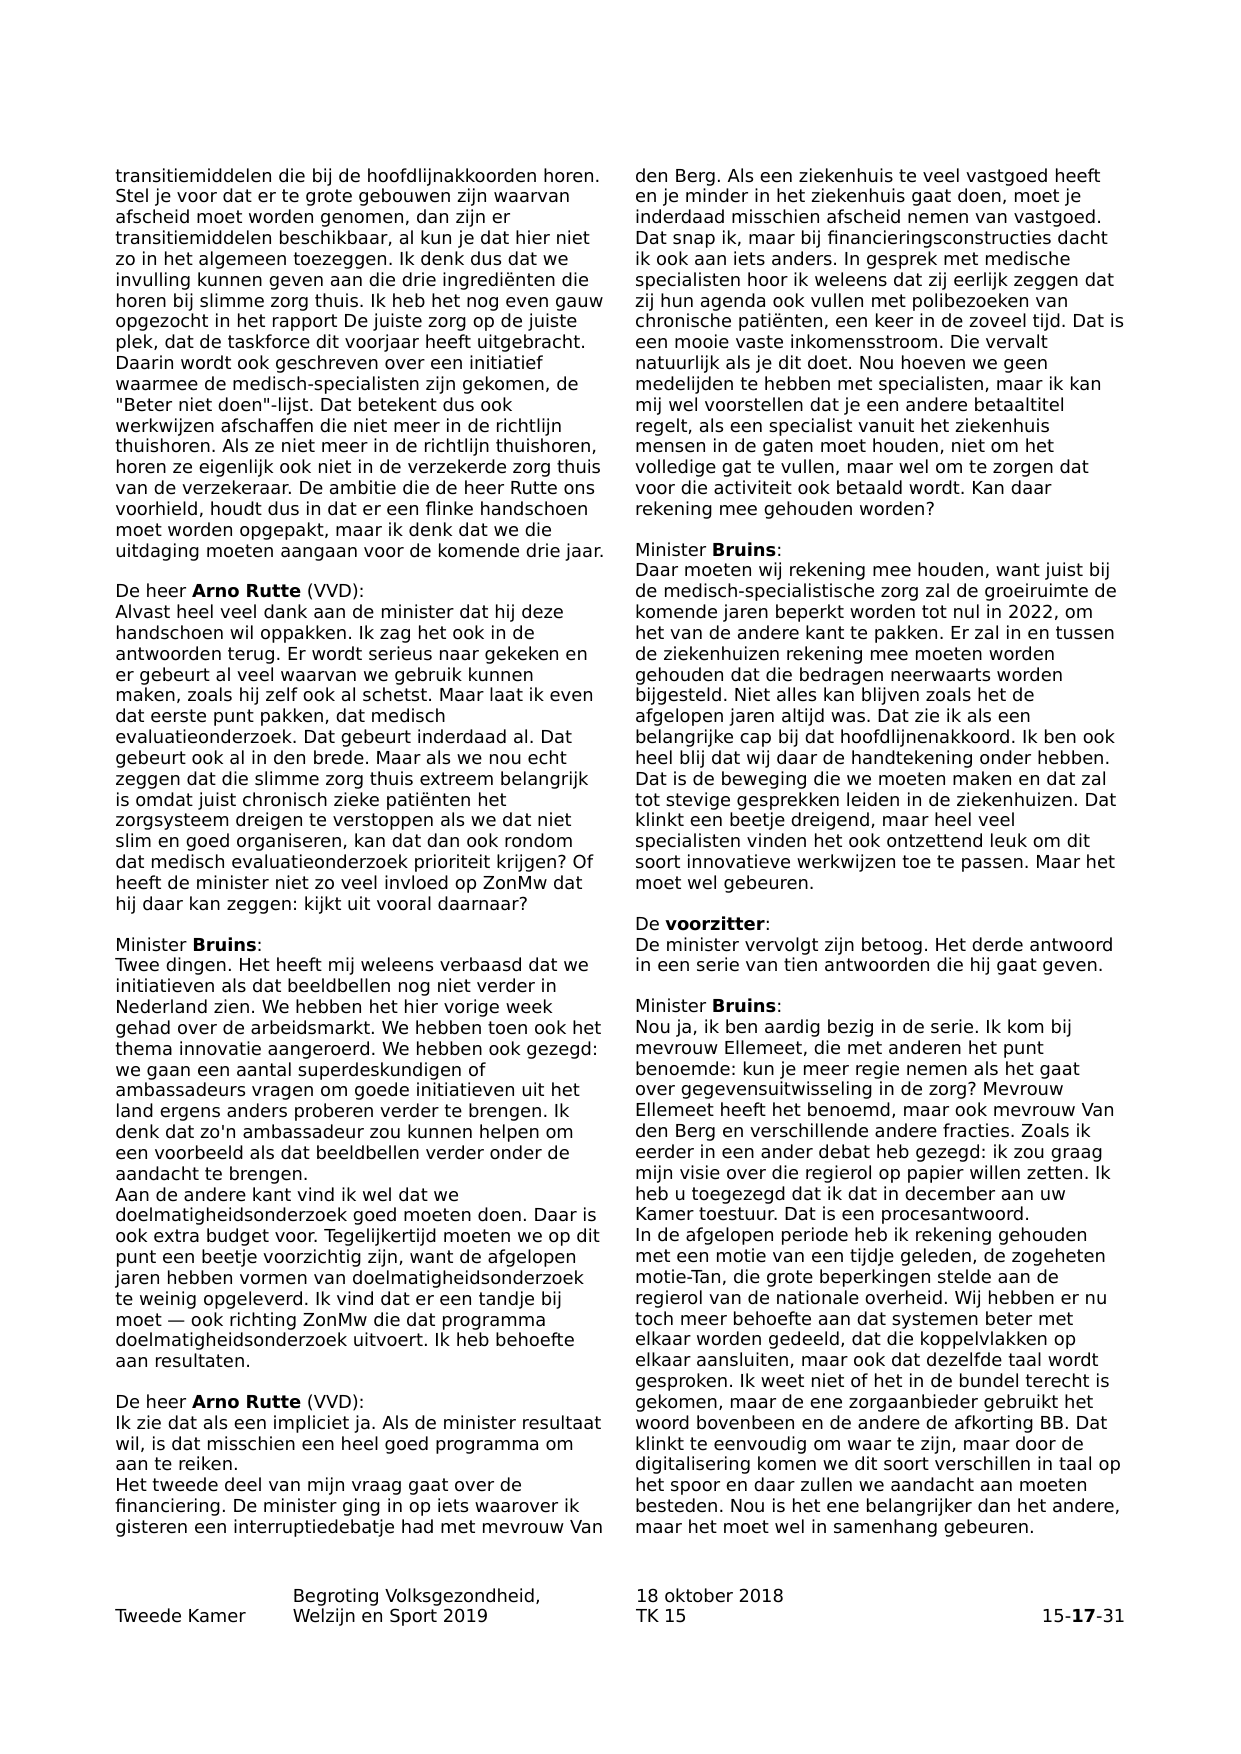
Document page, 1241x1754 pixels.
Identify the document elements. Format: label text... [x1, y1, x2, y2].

text Het tweede deel van mijn vraag gaat over de financiering. De minister ging in op iets waarover ik gisteren een interruptiedebatje had met mevrouw Van [115, 1475, 605, 1537]
text Minister Bruins: [635, 996, 1125, 1017]
text In de afgelopen periode heb ik rekening gehouden met een motie van een tijdje geleden, de zogeheten motie-Tan, die grote beperkingen stelde aan de regierol van de nationale overheid. Wij hebben er nu toch meer behoefte aan dat systemen beter met elkaar worden gedeeld, dat die koppelvlakken op elkaar aansluiten, maar ook dat dezelfde taal wordt gesproken. Ik weet niet of het in de bundel terecht is gekomen, maar de ene zorgaanbieder gebruikt het woord bovenbeen en de andere de afkorting BB. Dat klinkt te eenvoudig om waar te zijn, maar door de digitalisering komen we dit soort verschillen in taal op het spoor en daar zullen we aandacht aan moeten besteden. Nou is het ene belangrijker dan het andere, maar het moet wel in samenhang gebeuren. [635, 1225, 1125, 1537]
text Aan de andere kant vind ik wel dat we doelmatigheidsonderzoek goed moeten doen. Daar is ook extra budget voor. Tegelijkertijd moeten we op dit punt een beetje voorzichtig zijn, want de afgelopen jaren hebben vormen van doelmatigheidsonderzoek te weinig opgeleverd. Ik vind dat er een tandje bij moet — ook richting ZonMw die dat programma doelmatigheidsonderzoek uitvoert. Ik heb behoefte aan resultaten. [115, 1184, 605, 1372]
text De heer Arno Rutte (VVD): [115, 581, 605, 602]
text Ik zie dat als een impliciet ja. Als de minister resultaat wil, is dat misschien een heel goed programma om aan te reiken. [115, 1412, 605, 1475]
text Nou ja, ik ben aardig bezig in de serie. Ik kom bij mevrouw Ellemeet, die met anderen het punt benoemde: kun je meer regie nemen als het gaat over gegevensuitwisseling in de zorg? Mevrouw Ellemeet heeft het benoemd, maar ook mevrouw Van den Berg en verschillende andere fracties. Zoals ik eerder in een ander debat heb gezegd: ik zou graag mijn visie over die regierol op papier willen zetten. Ik heb u toegezegd dat ik dat in december aan uw Kamer toestuur. Dat is een procesantwoord. [635, 1017, 1125, 1225]
text Minister Bruins: [115, 934, 605, 955]
text Alvast heel veel dank aan de minister dat hij deze handschoen wil oppakken. Ik zag het ook in de antwoorden terug. Er wordt serieus naar gekeken en er gebeurt al veel waarvan we gebruik kunnen maken, zoals hij zelf ook al schetst. Maar laat ik even dat eerste punt pakken, dat medisch evaluatieonderzoek. Dat gebeurt inderdaad al. Dat gebeurt ook al in den brede. Maar als we nou echt zeggen dat die slimme zorg thuis extreem belangrijk is omdat juist chronisch zieke patiënten het zorgsysteem dreigen te verstoppen als we dat niet slim en goed organiseren, kan dat dan ook rondom dat medisch evaluatieonderzoek prioriteit krijgen? Of heeft de minister niet zo veel invloed op ZonMw dat hij daar kan zeggen: kijkt uit vooral daarnaar? [115, 602, 605, 914]
text transitiemiddelen die bij de hoofdlijnakkoorden horen. Stel je voor dat er te grote gebouwen zijn waarvan afscheid moet worden genomen, dan zijn er transitiemiddelen beschikbaar, al kun je dat hier niet zo in het algemeen toezeggen. Ik denk dus dat we invulling kunnen geven aan die drie ingrediënten die horen bij slimme zorg thuis. Ik heb het nog even gauw opgezocht in het rapport De juiste zorg op de juiste plek, dat de taskforce dit voorjaar heeft uitgebracht. Daarin wordt ook geschreven over een initiatief waarmee de medisch-specialisten zijn gekomen, de "Beter niet doen"-lijst. Dat betekent dus ook werkwijzen afschaffen die niet meer in de richtlijn thuishoren. Als ze niet meer in de richtlijn thuishoren, horen ze eigenlijk ook niet in de verzekerde zorg thuis van de verzekeraar. De ambitie die de heer Rutte ons voorhield, houdt dus in dat er een flinke handschoen moet worden opgepakt, maar ik denk dat we die uitdaging moeten aangaan voor de komende drie jaar. [115, 165, 605, 561]
text Minister Bruins: [635, 539, 1125, 560]
text De voorzitter: [635, 913, 1125, 934]
text De minister vervolgt zijn betoog. Het derde antwoord in een serie van tien antwoorden die hij gaat geven. [635, 934, 1125, 976]
text Twee dingen. Het heeft mij weleens verbaasd dat we initiatieven als dat beeldbellen nog niet verder in Nederland zien. We hebben het hier vorige week gehad over de arbeidsmarkt. We hebben toen ook het thema innovatie aangeroerd. We hebben ook gezegd: we gaan een aantal superdeskundigen of ambassadeurs vragen om goede initiatieven uit het land ergens anders proberen verder te brengen. Ik denk dat zo'n ambassadeur zou kunnen helpen om een voorbeeld als dat beeldbellen verder onder de aandacht te brengen. [115, 955, 605, 1184]
text Daar moeten wij rekening mee houden, want juist bij de medisch-specialistische zorg zal de groeiruimte de komende jaren beperkt worden tot nul in 2022, om het van de andere kant te pakken. Er zal in en tussen de ziekenhuizen rekening mee moeten worden gehouden dat die bedragen neerwaarts worden bijgesteld. Niet alles kan blijven zoals het de afgelopen jaren altijd was. Dat zie ik als een belangrijke cap bij dat hoofdlijnenakkoord. Ik ben ook heel blij dat wij daar de handtekening onder hebben. Dat is de beweging die we moeten maken en dat zal tot stevige gesprekken leiden in de ziekenhuizen. Dat klinkt een beetje dreigend, maar heel veel specialisten vinden het ook ontzettend leuk om dit soort innovatieve werkwijzen toe te passen. Maar het moet wel gebeuren. [635, 560, 1125, 893]
text De heer Arno Rutte (VVD): [115, 1392, 605, 1412]
text den Berg. Als een ziekenhuis te veel vastgoed heeft en je minder in het ziekenhuis gaat doen, moet je inderdaad misschien afscheid nemen van vastgoed. Dat snap ik, maar bij financieringsconstructies dacht ik ook aan iets anders. In gesprek met medische specialisten hoor ik weleens dat zij eerlijk zeggen dat zij hun agenda ook vullen met polibezoeken van chronische patiënten, een keer in de zoveel tijd. Dat is een mooie vaste inkomensstroom. Die vervalt natuurlijk als je dit doet. Nou hoeven we geen medelijden te hebben met specialisten, maar ik kan mij wel voorstellen dat je een andere betaaltitel regelt, als een specialist vanuit het ziekenhuis mensen in de gaten moet houden, niet om het volledige gat te vullen, maar wel om te zorgen dat voor die activiteit ook betaald wordt. Kan daar rekening mee gehouden worden? [635, 165, 1125, 519]
